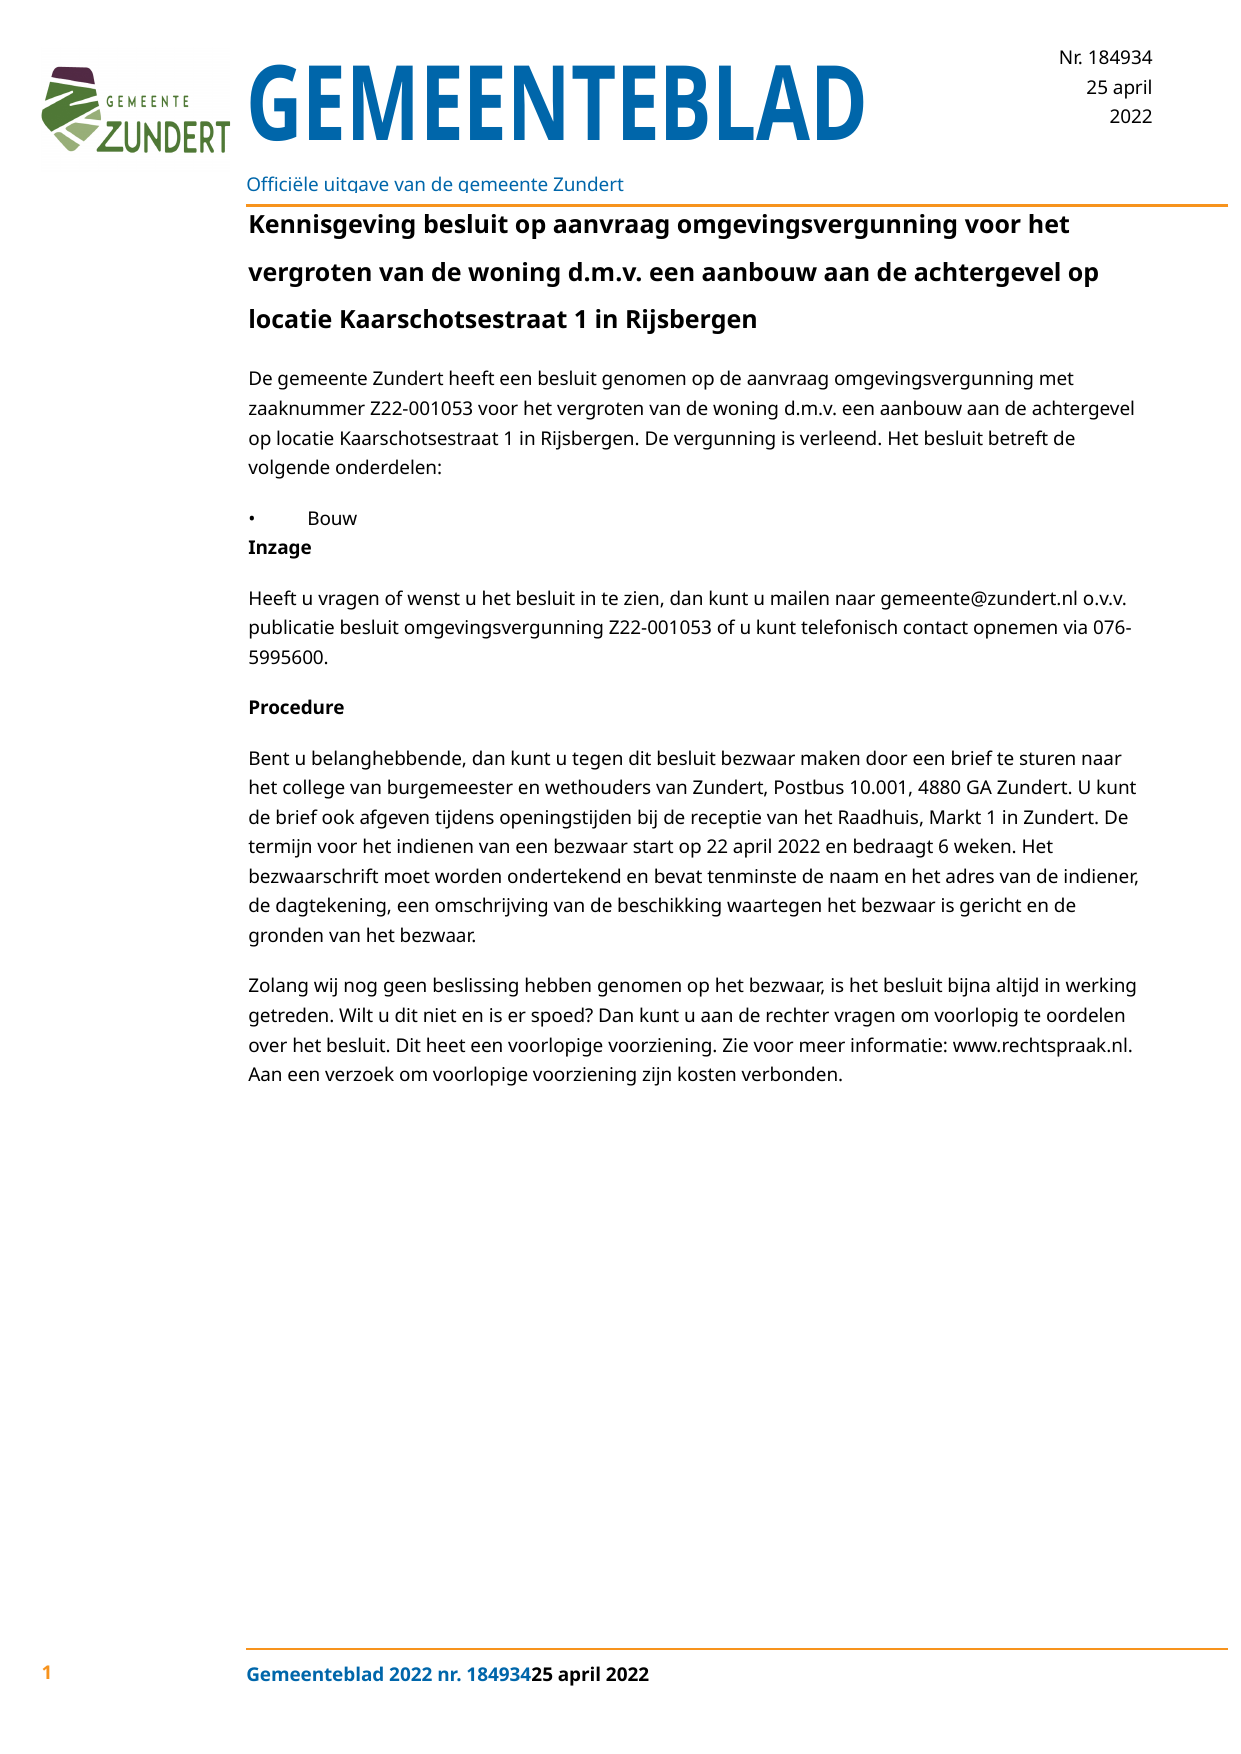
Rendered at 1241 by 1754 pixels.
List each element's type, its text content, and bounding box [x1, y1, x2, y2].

picture [41, 47, 231, 172]
text Heeft u vragen of wenst u het besluit in te zien, dan kunt u mailen naar gemeente@zundert.nl o.v.v. publicatie besluit omgevingsvergunning Z22-001053 of u kunt telefonisch contact opnemen via 076-5995600. [248, 585, 1152, 669]
text De gemeente Zundert heeft een besluit genomen op de aanvraag omgevingsvergunning met zaaknummer Z22-001053 voor het vergroten van de woning d.m.v. een aanbouw aan de achtergevel op locatie Kaarschotsestraat 1 in Rijsbergen. De vergunning is verleend. Het besluit betreft de volgende onderdelen: [248, 366, 1152, 480]
text Bent u belanghebbende, dan kunt u tegen dit besluit bezwaar maken door een brief te sturen naar het college van burgemeester en wethouders van Zundert, Postbus 10.001, 4880 GA Zundert. U kunt de brief ook afgeven tijdens openingstijden bij de receptie van het Raadhuis, Markt 1 in Zundert. De termijn voor het indienen van een bezwaar start op 22 april 2022 en bedraagt 6 weken. Het bezwaarschrift moet worden ondertekend en bevat tenminste de naam en het adres van de indiener, de dagtekening, een omschrijving van de beschikking waartegen het bezwaar is gericht en de gronden van het bezwaar. [248, 745, 1152, 948]
text Inzage [248, 534, 1152, 560]
text Zolang wij nog geen beslissing hebben genomen op het bezwaar, is het besluit bijna altijd in werking getreden. Wilt u dit niet en is er spoed? Dan kunt u aan de rechter vragen om voorlopig te oordelen over het besluit. Dit heet een voorlopige voorziening. Zie voor meer informatie: www.rechtspraak.nl. Aan een verzoek om voorlopige voorziening zijn kosten verbonden. [248, 973, 1152, 1087]
list Bouw [248, 505, 1152, 530]
text Kennisgeving besluit op aanvraag omgevingsvergunning voor het vergroten van de woning d.m.v. een aanbouw aan de achtergevel op locatie Kaarschotsestraat 1 in Rijsbergen [248, 207, 1152, 336]
text Procedure [248, 694, 1152, 720]
